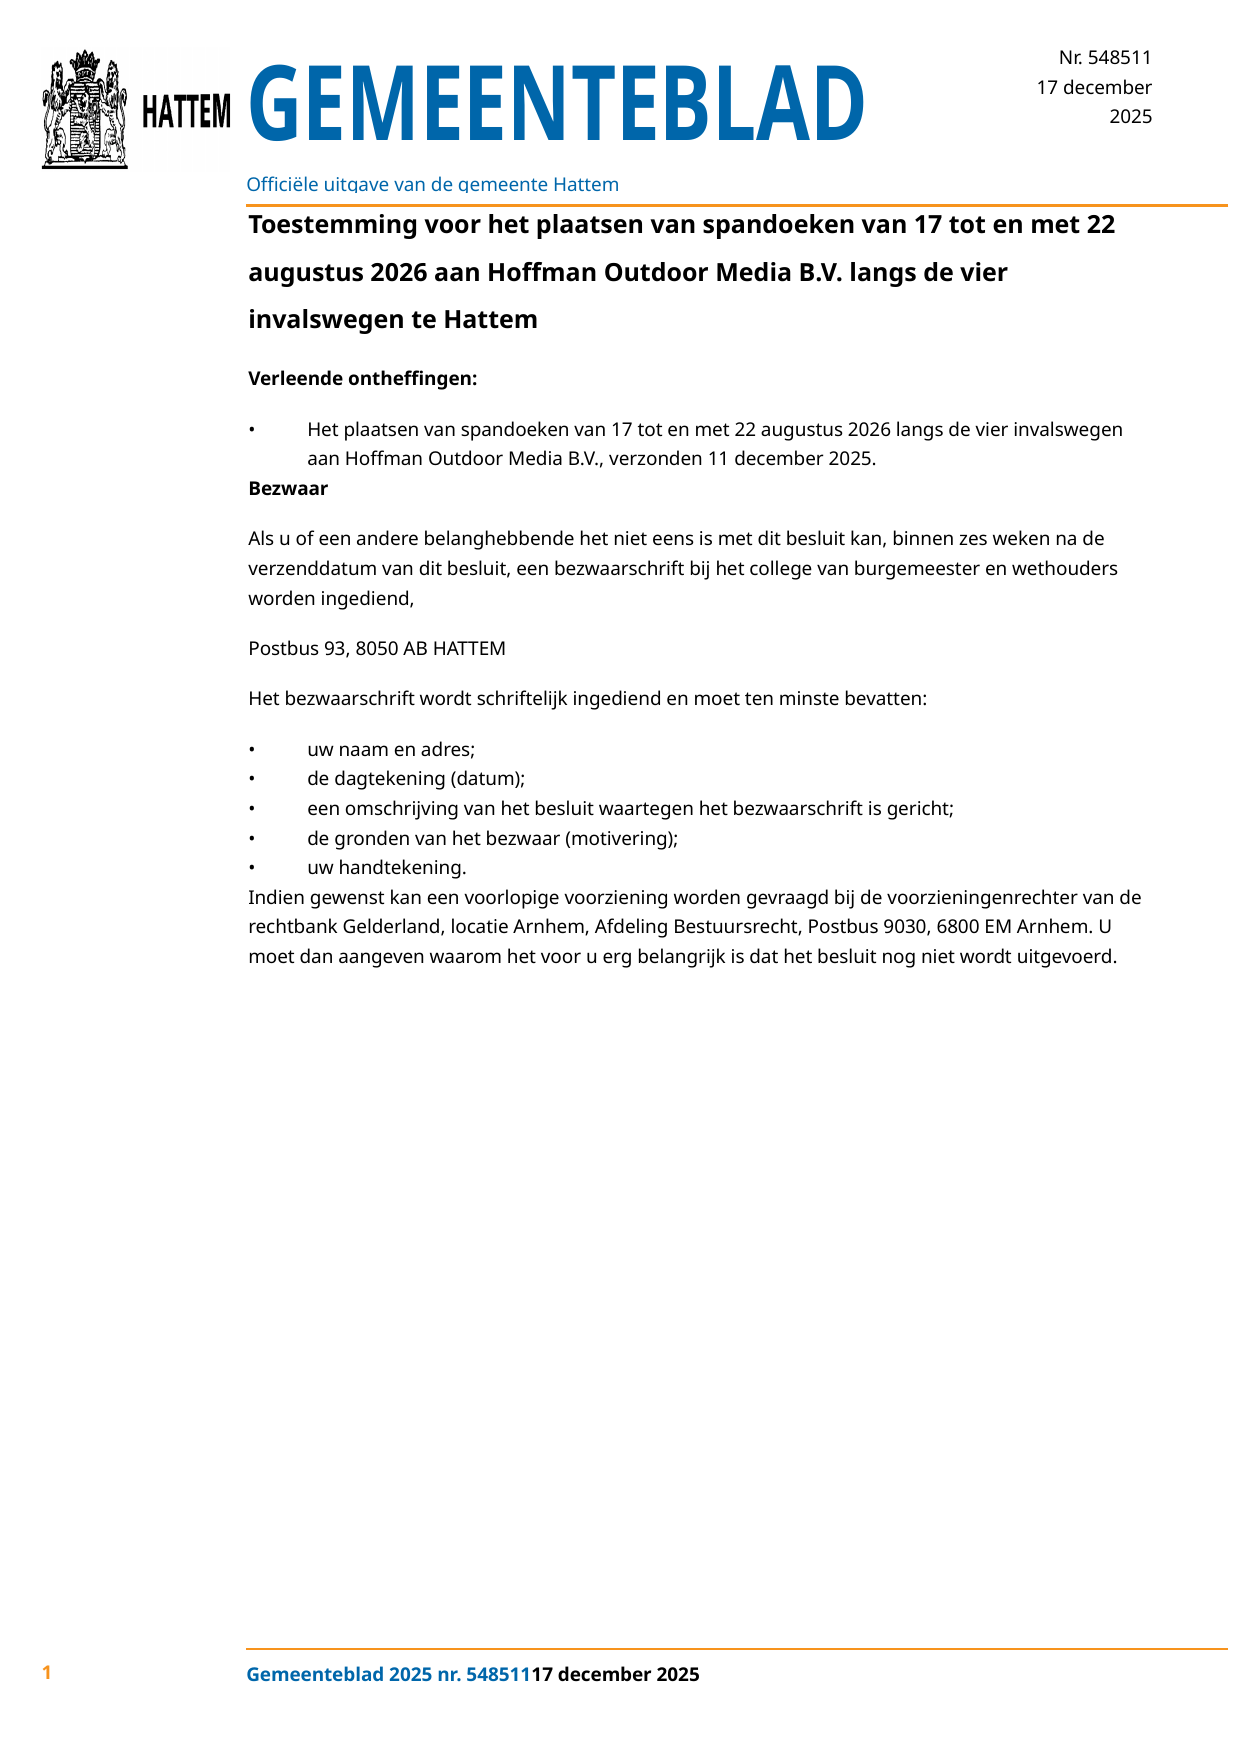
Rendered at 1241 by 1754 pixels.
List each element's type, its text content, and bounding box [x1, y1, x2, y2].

list uw handtekening. [248, 854, 1152, 880]
list de dagtekening (datum); [248, 766, 1152, 791]
list Het plaatsen van spandoeken van 17 tot en met 22 augustus 2026 langs de vier invalswegen aan Hoffman Outdoor Media B.V., verzonden 11 december 2025. [248, 416, 1152, 471]
text Indien gewenst kan een voorlopige voorziening worden gevraagd bij de voorzieningenrechter van de rechtbank Gelderland, locatie Arnhem, Afdeling Bestuursrecht, Postbus 9030, 6800 EM Arnhem. U moet dan aangeven waarom het voor u erg belangrijk is dat het besluit nog niet wordt uitgevoerd. [248, 884, 1152, 969]
text Postbus 93, 8050 AB HATTEM [248, 635, 1152, 661]
list uw naam en adres; [248, 736, 1152, 762]
text Toestemming voor het plaatsen van spandoeken van 17 tot en met 22 augustus 2026 aan Hoffman Outdoor Media B.V. langs de vier invalswegen te Hattem [248, 207, 1152, 336]
list de gronden van het bezwaar (motivering); [248, 825, 1152, 850]
list een omschrijving van het besluit waartegen het bezwaarschrift is gericht; [248, 795, 1152, 821]
text Het bezwaarschrift wordt schriftelijk ingediend en moet ten minste bevatten: [248, 686, 1152, 711]
text Bezwaar [248, 475, 1152, 501]
text Als u of een andere belanghebbende het niet eens is met dit besluit kan, binnen zes weken na de verzenddatum van dit besluit, een bezwaarschrift bij het college van burgemeester en wethouders worden ingediend, [248, 526, 1152, 610]
text Verleende ontheffingen: [248, 366, 1152, 391]
picture [41, 47, 231, 172]
